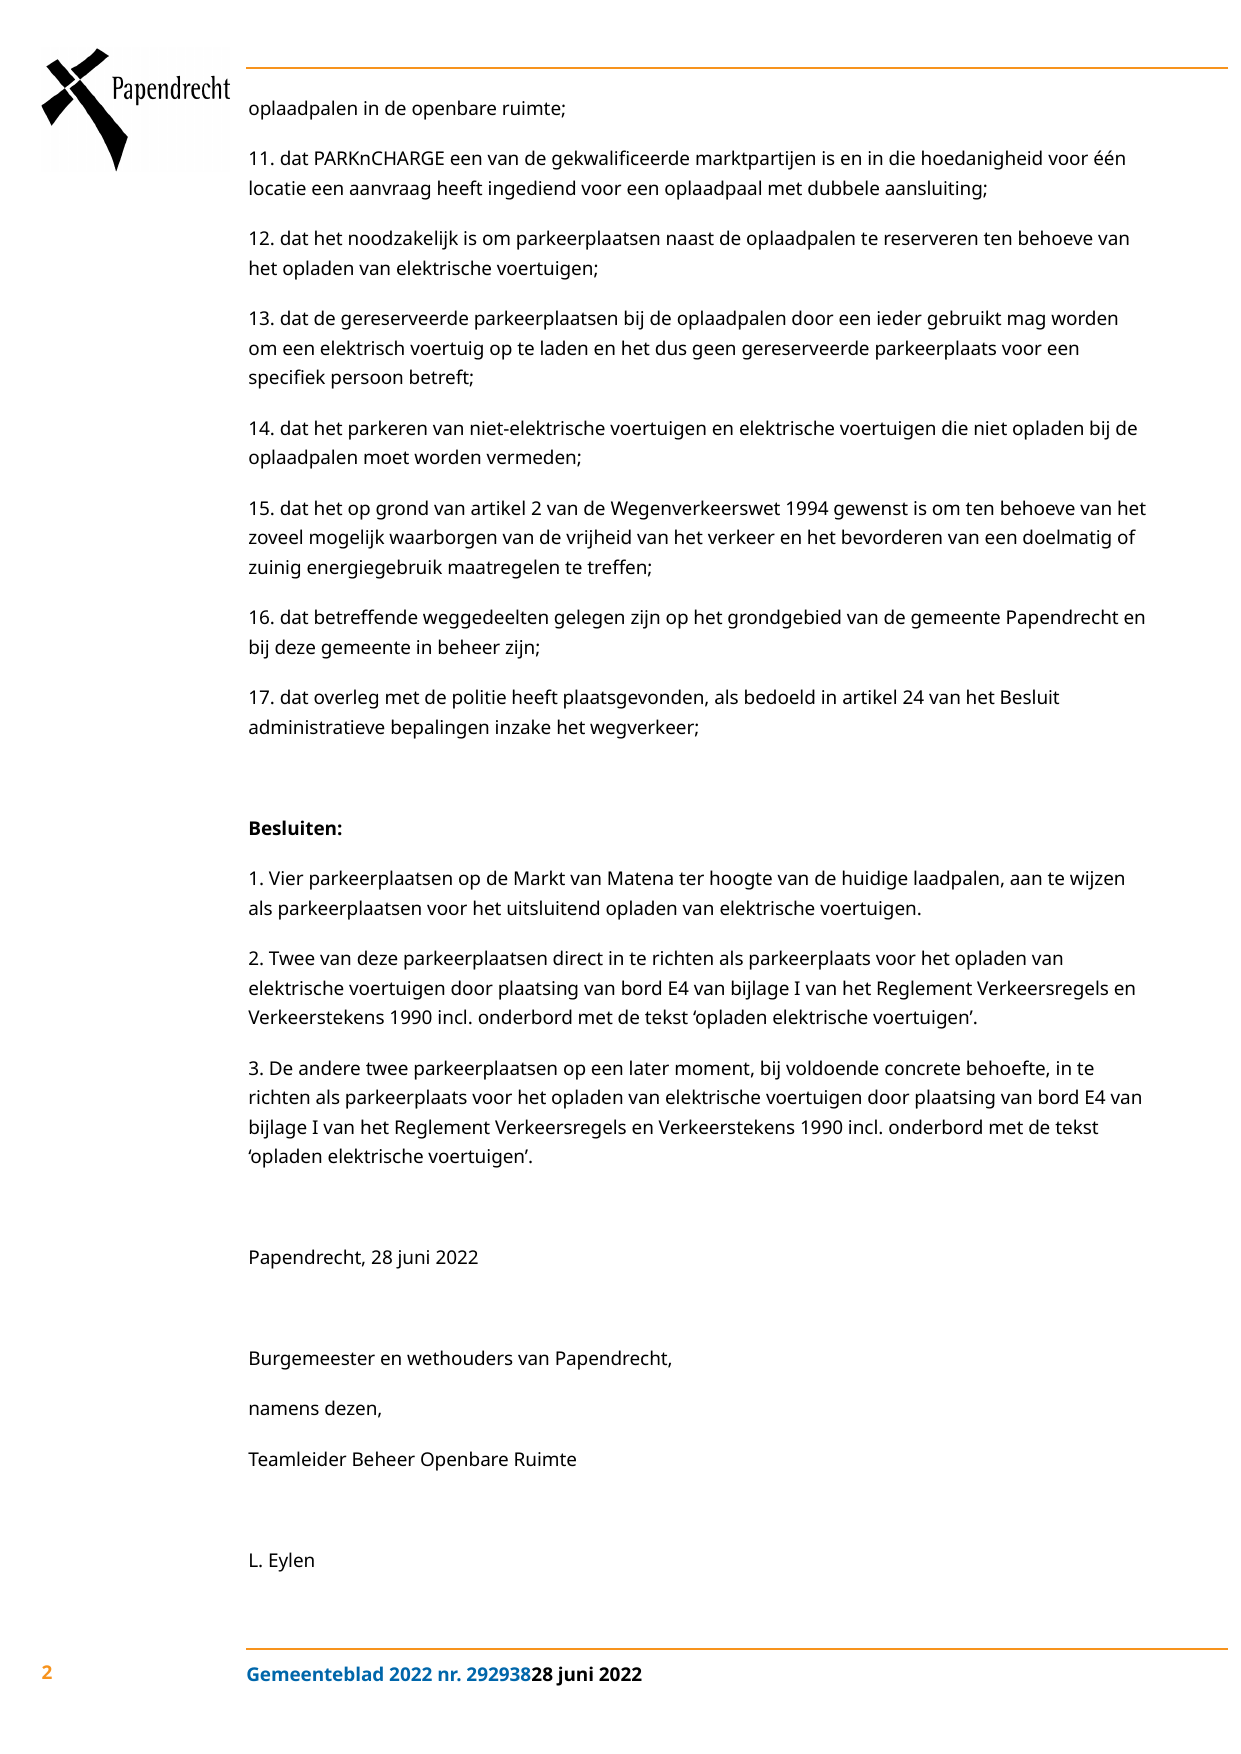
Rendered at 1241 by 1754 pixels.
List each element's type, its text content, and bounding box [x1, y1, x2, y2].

text 2. Twee van deze parkeerplaatsen direct in te richten als parkeerplaats voor het opladen van elektrische voertuigen door plaatsing van bord E4 van bijlage I van het Reglement Verkeersregels en Verkeerstekens 1990 incl. onderbord met de tekst ‘opladen elektrische voertuigen’. [248, 945, 1152, 1030]
text 3. De andere twee parkeerplaatsen op een later moment, bij voldoende concrete behoefte, in te richten als parkeerplaats voor het opladen van elektrische voertuigen door plaatsing van bord E4 van bijlage I van het Reglement Verkeersregels en Verkeerstekens 1990 incl. onderbord met de tekst ‘opladen elektrische voertuigen’. [248, 1055, 1152, 1169]
text 13. dat de gereserveerde parkeerplaatsen bij de oplaadpalen door een ieder gebruikt mag worden om een elektrisch voertuig op te laden en het dus geen gereserveerde parkeerplaats voor een specifiek persoon betreft; [248, 305, 1152, 390]
text 12. dat het noodzakelijk is om parkeerplaatsen naast de oplaadpalen te reserveren ten behoeve van het opladen van elektrische voertuigen; [248, 225, 1152, 281]
text 17. dat overleg met de politie heeft plaatsgevonden, als bedoeld in artikel 24 van het Besluit administratieve bepalingen inzake het wegverkeer; [248, 684, 1152, 740]
text L. Eylen [248, 1547, 1152, 1573]
text Burgemeester en wethouders van Papendrecht, [248, 1345, 1152, 1371]
text 11. dat PARKnCHARGE een van de gekwalificeerde marktpartijen is en in die hoedanigheid voor één locatie een aanvraag heeft ingediend voor een oplaadpaal met dubbele aansluiting; [248, 145, 1152, 201]
text 14. dat het parkeren van niet-elektrische voertuigen en elektrische voertuigen die niet opladen bij de oplaadpalen moet worden vermeden; [248, 415, 1152, 470]
text oplaadpalen in de openbare ruimte; [248, 95, 1152, 121]
text Papendrecht, 28 juni 2022 [248, 1244, 1152, 1270]
text namens dezen, [248, 1396, 1152, 1421]
text Teamleider Beheer Openbare Ruimte [248, 1446, 1152, 1472]
text 15. dat het op grond van artikel 2 van de Wegenverkeerswet 1994 gewenst is om ten behoeve van het zoveel mogelijk waarborgen van de vrijheid van het verkeer en het bevorderen van een doelmatig of zuinig energiegebruik maatregelen te treffen; [248, 495, 1152, 580]
text 16. dat betreffende weggedeelten gelegen zijn op het grondgebied van de gemeente Papendrecht en bij deze gemeente in beheer zijn; [248, 604, 1152, 660]
text Besluiten: [248, 815, 1152, 841]
picture [41, 47, 231, 172]
text 1. Vier parkeerplaatsen op de Markt van Matena ter hoogte van de huidige laadpalen, aan te wijzen als parkeerplaatsen voor het uitsluitend opladen van elektrische voertuigen. [248, 865, 1152, 921]
